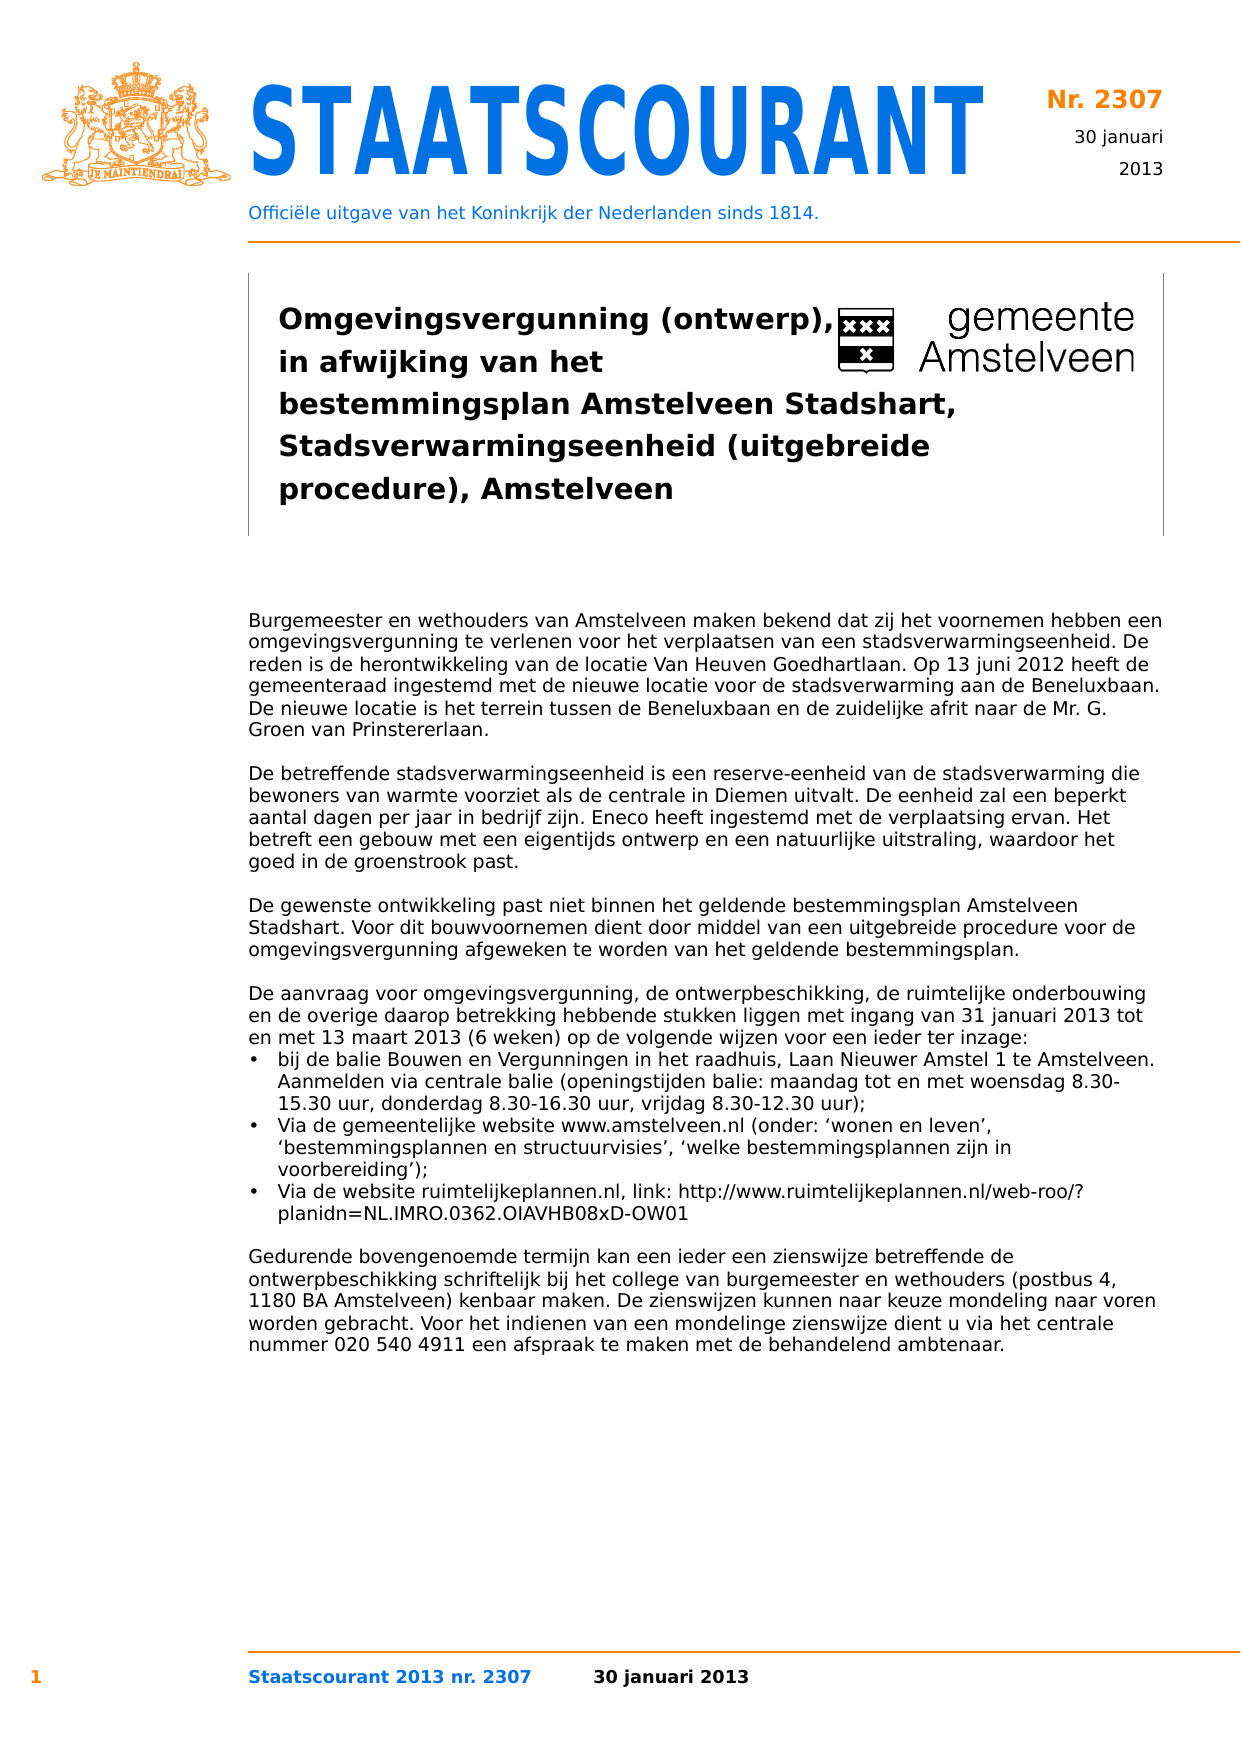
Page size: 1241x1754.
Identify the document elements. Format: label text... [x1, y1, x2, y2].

text Gedurende bovengenoemde termijn kan een ieder een zienswijze betreffende de ontwerpbeschikking schriftelijk bij het college van burgemeester en wethouders (postbus 4, 1180 BA Amstelveen) kenbaar maken. De zienswijzen kunnen naar keuze mondeling naar voren worden gebracht. Voor het indienen van een mondelinge zienswijze dient u via het centrale nummer 020 540 4911 een afspraak te maken met de behandelend ambtenaar. [248, 1246, 1163, 1356]
text De aanvraag voor omgevingsvergunning, de ontwerpbeschikking, de ruimtelijke onderbouwing en de overige daarop betrekking hebbende stukken liggen met ingang van 31 januari 2013 tot en met 13 maart 2013 (6 weken) op de volgende wijzen voor een ieder ter inzage: [248, 983, 1163, 1049]
subtitle Omgevingsvergunning (ontwerp), in afwijking van het bestemmingsplan Amstelveen Stadshart, Stadsverwarmingseenheid (uitgebreide procedure), Amstelveen [249, 273, 1163, 536]
table_cell 2013 [998, 153, 1240, 203]
text Burgemeester en wethouders van Amstelveen maken bekend dat zij het voornemen hebben een omgevingsvergunning te verlenen voor het verplaatsen van een stadsverwarmingseenheid. De reden is de herontwikkeling van de locatie Van Heuven Goedhartlaan. Op 13 juni 2012 heeft de gemeenteraad ingestemd met de nieuwe locatie voor de stadsverwarming aan de Beneluxbaan. De nieuwe locatie is het terrein tussen de Beneluxbaan en de zuidelijke afrit naar de Mr. G. Groen van Prinstererlaan. [248, 609, 1163, 741]
text De gewenste ontwikkeling past niet binnen het geldende bestemmingsplan Amstelveen Stadshart. Voor dit bouwvoornemen dient door middel van een uitgebreide procedure voor de omgevingsvergunning afgeweken te worden van het geldende bestemmingsplan. [248, 895, 1163, 961]
text • bij de balie Bouwen en Vergunningen in het raadhuis, Laan Nieuwer Amstel 1 te Amstelveen. Aanmelden via centrale balie (openingstijden balie: maandag tot en met woensdag 8.30-15.30 uur, donderdag 8.30-16.30 uur, vrijdag 8.30-12.30 uur); [248, 1049, 1163, 1115]
table_cell Officiële uitgave van het Koninkrijk der Nederlanden sinds 1814. [248, 203, 1240, 241]
table_header [25, 62, 248, 241]
picture [41, 62, 231, 186]
picture [838, 302, 1134, 374]
table_header Nr. 2307 [998, 62, 1240, 121]
text • Via de gemeentelijke website www.amstelveen.nl (onder: ‘wonen en leven’, ‘bestemmingsplannen en structuurvisies’, ‘welke bestemmingsplannen zijn in voorbereiding’); [248, 1115, 1163, 1181]
table_header STAATSCOURANT [248, 62, 998, 203]
table_cell 30 januari [998, 121, 1240, 153]
text De betreffende stadsverwarmingseenheid is een reserve-eenheid van de stadsverwarming die bewoners van warmte voorziet als de centrale in Diemen uitvalt. De eenheid zal een beperkt aantal dagen per jaar in bedrijf zijn. Eneco heeft ingestemd met de verplaatsing ervan. Het betreft een gebouw met een eigentijds ontwerp en een natuurlijke uitstraling, waardoor het goed in de groenstrook past. [248, 763, 1163, 873]
text • Via de website ruimtelijkeplannen.nl, link: http://www.ruimtelijkeplannen.nl/web-roo/?planidn=NL.IMRO.0362.OIAVHB08xD-OW01 [248, 1181, 1163, 1224]
